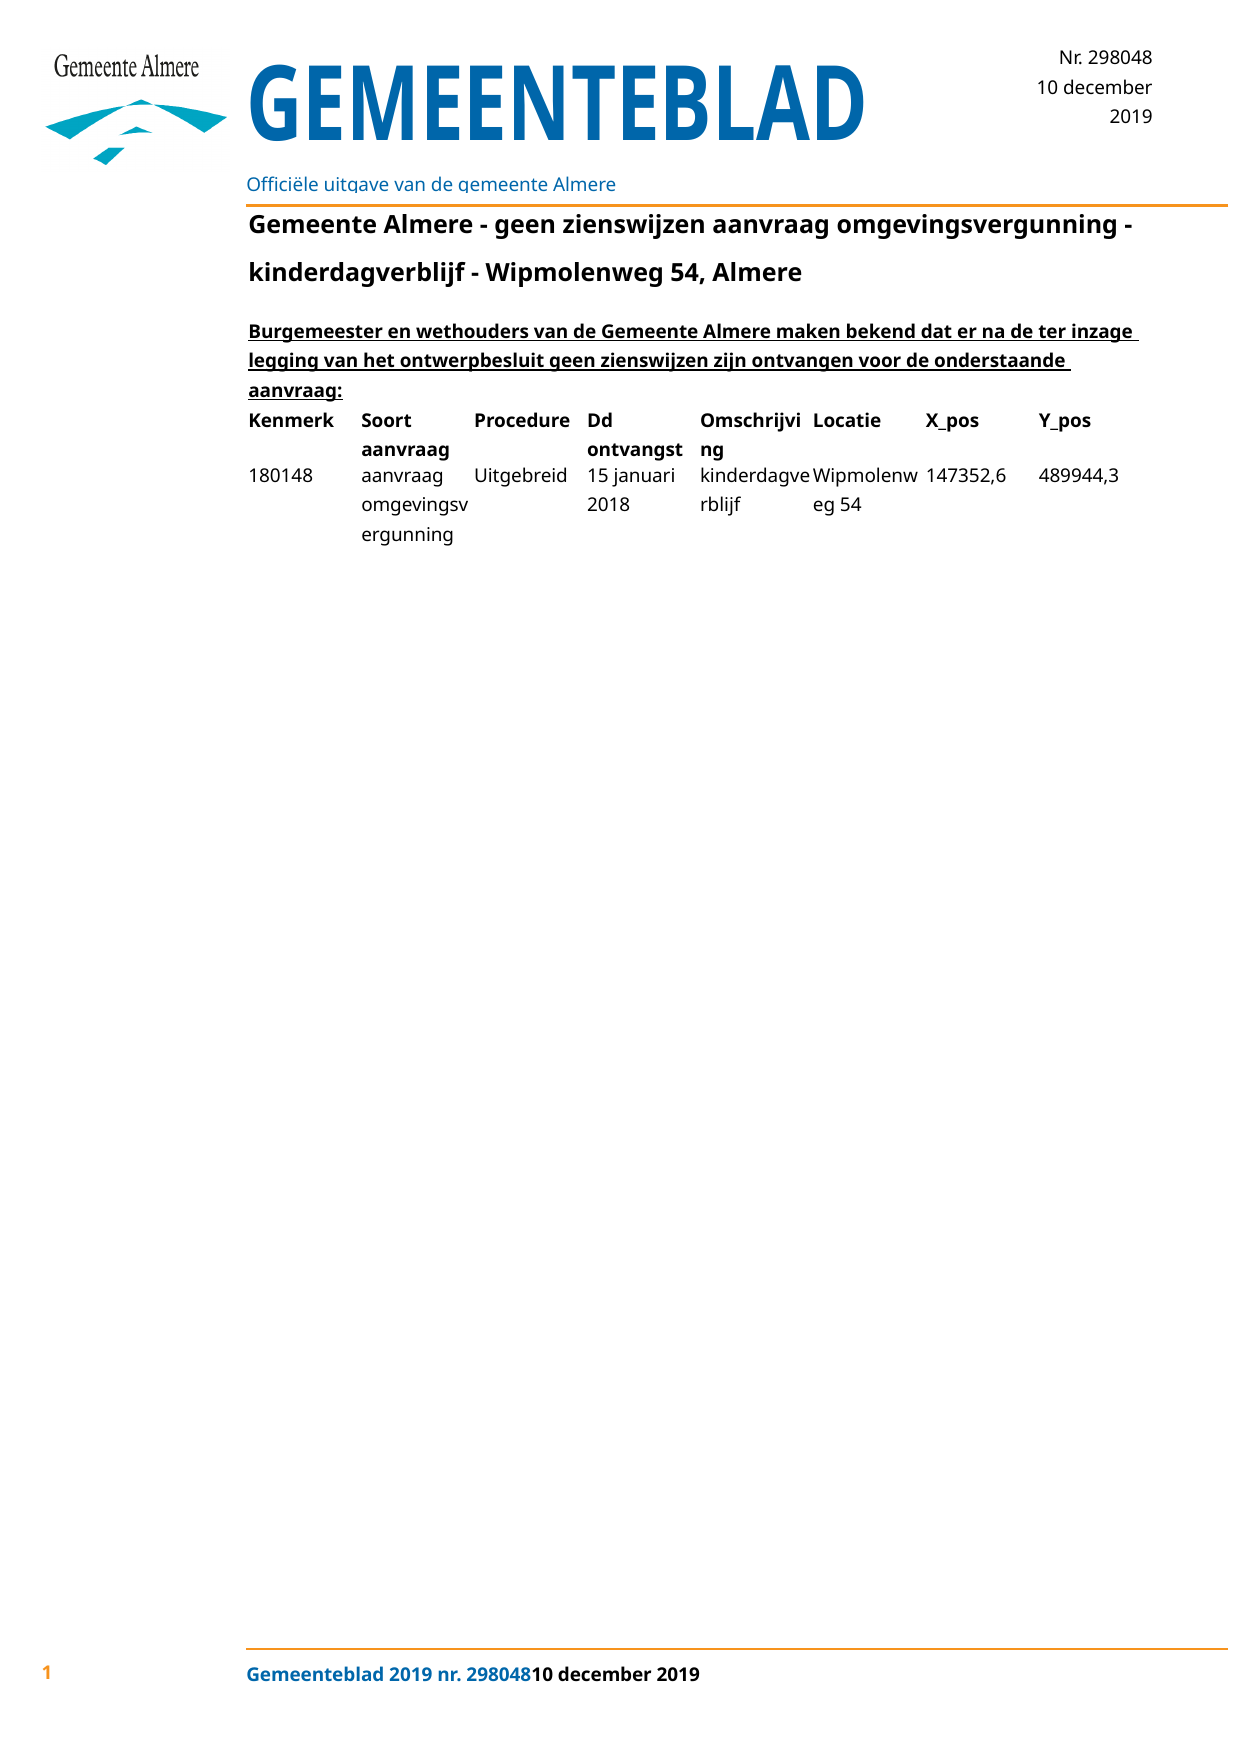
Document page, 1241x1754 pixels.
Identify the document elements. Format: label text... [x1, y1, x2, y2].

table_cell 489944,3 [1039, 462, 1152, 547]
table_cell aanvraag omgevingsvergunning [361, 462, 474, 547]
table_header Omschrijving [700, 407, 813, 462]
table_cell Uitgebreid [474, 462, 587, 547]
table_header Kenmerk [248, 407, 361, 462]
table_cell 147352,6 [926, 462, 1038, 547]
table_header Soort aanvraag [361, 407, 474, 462]
text Gemeente Almere - geen zienswijzen aanvraag omgevingsvergunning - kinderdagverblijf - Wipmolenweg 54, Almere [248, 207, 1152, 288]
picture [41, 47, 231, 172]
table_header Y_pos [1039, 407, 1152, 462]
text Burgemeester en wethouders van de Gemeente Almere maken bekend dat er na de ter inzage legging van het ontwerpbesluit geen zienswijzen zijn ontvangen voor de onderstaande aanvraag: [248, 318, 1152, 403]
table_cell Wipmolenweg 54 [813, 462, 926, 547]
table_cell kinderdagverblijf [700, 462, 813, 547]
table_cell 15 januari 2018 [587, 462, 700, 547]
table_header Locatie [813, 407, 926, 462]
table_cell 180148 [248, 462, 361, 547]
table_header Procedure [474, 407, 587, 462]
table_header X_pos [926, 407, 1038, 462]
table_header Dd ontvangst [587, 407, 700, 462]
